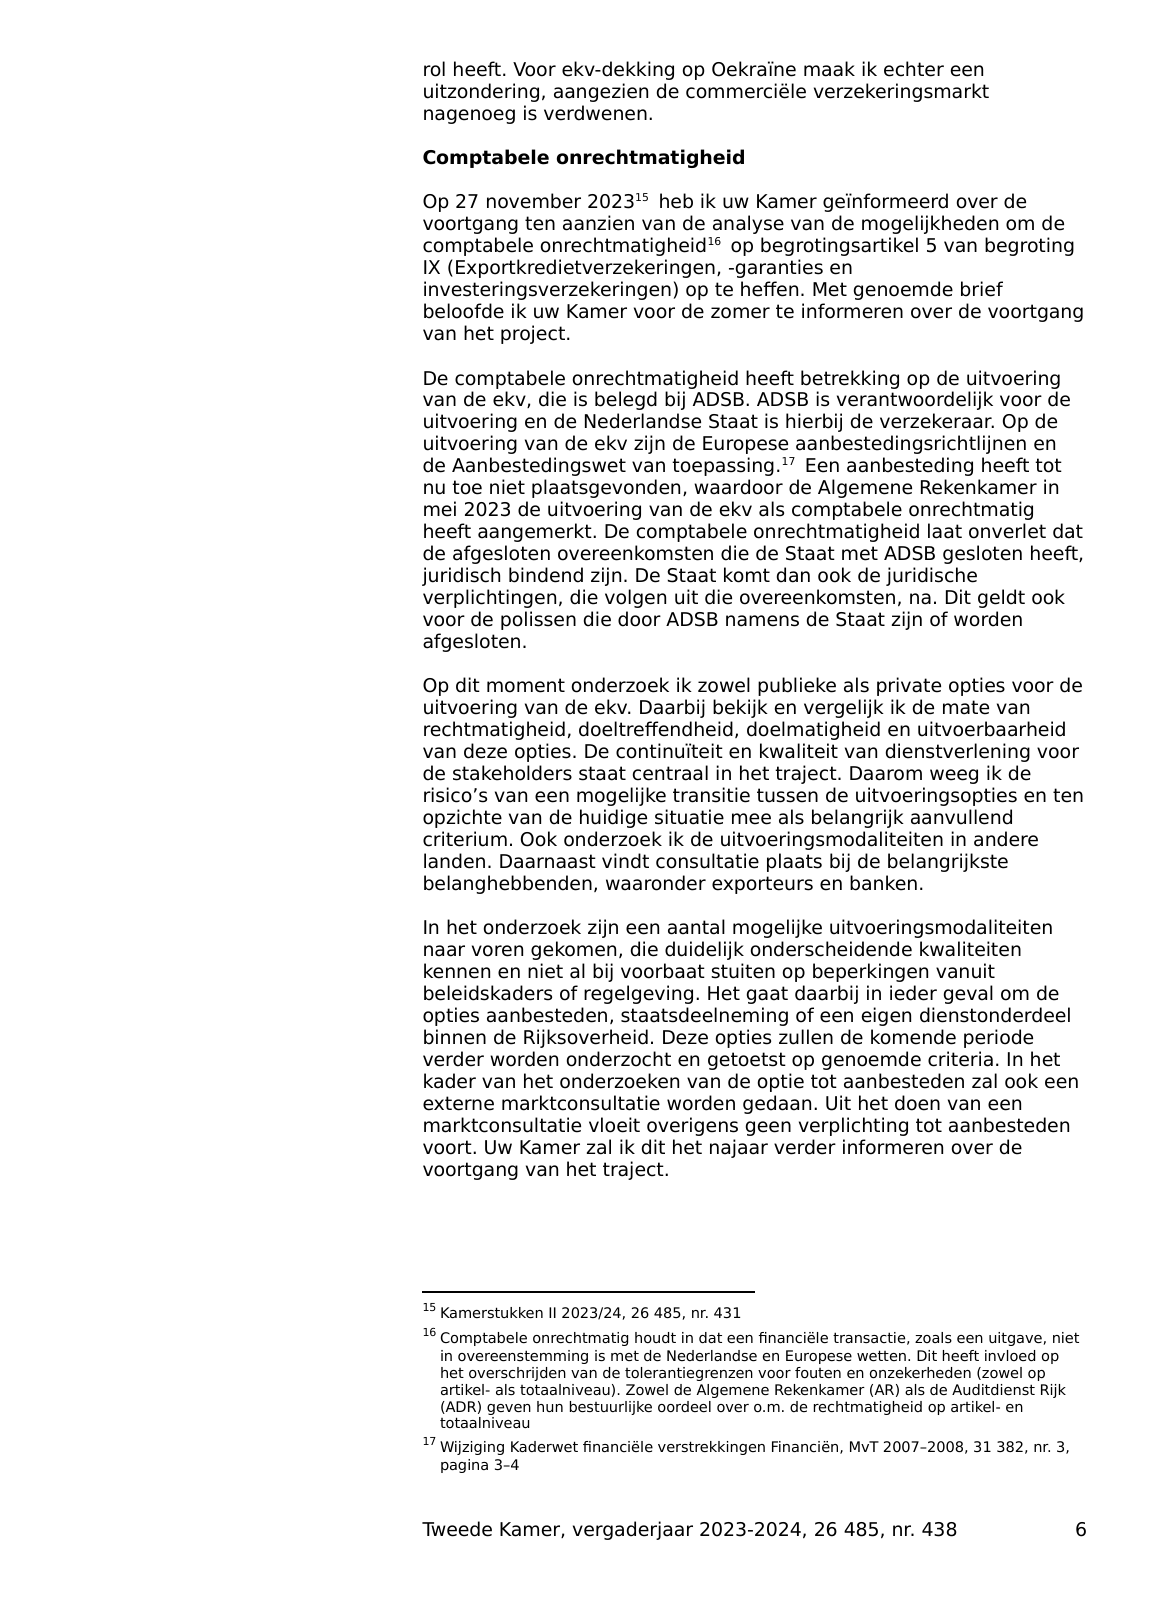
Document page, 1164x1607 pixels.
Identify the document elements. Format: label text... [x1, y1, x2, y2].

text Comptabele onrechtmatig houdt in dat een financiële transactie, zoals een uitgave, niet in overeenstemming is met de Nederlandse en Europese wetten. Dit heeft invloed op het overschrijden van de tolerantiegrenzen voor fouten en onzekerheden (zowel op artikel- als totaalniveau). Zowel de Algemene Rekenkamer (AR) als de Auditdienst Rijk (ADR) geven hun bestuurlijke oordeel over o.m. de rechtmatigheid op artikel- en totaalniveau [422, 1326, 1087, 1432]
text De comptabele onrechtmatigheid heeft betrekking op de uitvoering van de ekv, die is belegd bij ADSB. ADSB is verantwoordelijk voor de uitvoering en de Nederlandse Staat is hierbij de verzekeraar. Op de uitvoering van de ekv zijn de Europese aanbestedingsrichtlijnen en de Aanbestedingswet van toepassing. Een aanbesteding heeft tot nu toe niet plaatsgevonden, waardoor de Algemene Rekenkamer in mei 2023 de uitvoering van de ekv als comptabele onrechtmatig heeft aangemerkt. De comptabele onrechtmatigheid laat onverlet dat de afgesloten overeenkomsten die de Staat met ADSB gesloten heeft, juridisch bindend zijn. De Staat komt dan ook de juridische verplichtingen, die volgen uit die overeenkomsten, na. Dit geldt ook voor de polissen die door ADSB namens de Staat zijn of worden afgesloten. [422, 367, 1087, 653]
text In het onderzoek zijn een aantal mogelijke uitvoeringsmodaliteiten naar voren gekomen, die duidelijk onderscheidende kwaliteiten kennen en niet al bij voorbaat stuiten op beperkingen vanuit beleidskaders of regelgeving. Het gaat daarbij in ieder geval om de opties aanbesteden, staatsdeelneming of een eigen dienstonderdeel binnen de Rijksoverheid. Deze opties zullen de komende periode verder worden onderzocht en getoetst op genoemde criteria. In het kader van het onderzoeken van de optie tot aanbesteden zal ook een externe marktconsultatie worden gedaan. Uit het doen van een marktconsultatie vloeit overigens geen verplichting tot aanbesteden voort. Uw Kamer zal ik dit het najaar verder informeren over de voortgang van het traject. [422, 917, 1087, 1181]
text Op dit moment onderzoek ik zowel publieke als private opties voor de uitvoering van de ekv. Daarbij bekijk en vergelijk ik de mate van rechtmatigheid, doeltreffendheid, doelmatigheid en uitvoerbaarheid van deze opties. De continuïteit en kwaliteit van dienstverlening voor de stakeholders staat centraal in het traject. Daarom weeg ik de risico’s van een mogelijke transitie tussen de uitvoeringsopties en ten opzichte van de huidige situatie mee als belangrijk aanvullend criterium. Ook onderzoek ik de uitvoeringsmodaliteiten in andere landen. Daarnaast vindt consultatie plaats bij de belangrijkste belanghebbenden, waaronder exporteurs en banken. [422, 675, 1087, 895]
text Op 27 november 2023 heb ik uw Kamer geïnformeerd over de voortgang ten aanzien van de analyse van de mogelijkheden om de comptabele onrechtmatigheid op begrotingsartikel 5 van begroting IX (Exportkredietverzekeringen, -garanties en investeringsverzekeringen) op te heffen. Met genoemde brief beloofde ik uw Kamer voor de zomer te informeren over de voortgang van het project. [422, 191, 1087, 345]
text Kamerstukken II 2023/24, 26 485, nr. 431 [422, 1301, 1087, 1323]
subtitle Comptabele onrechtmatigheid [422, 147, 1087, 169]
text rol heeft. Voor ekv-dekking op Oekraïne maak ik echter een uitzondering, aangezien de commerciële verzekeringsmarkt nagenoeg is verdwenen. [422, 59, 1087, 125]
text Wijziging Kaderwet financiële verstrekkingen Financiën, MvT 2007–2008, 31 382, nr. 3, pagina 3–4 [422, 1435, 1087, 1474]
